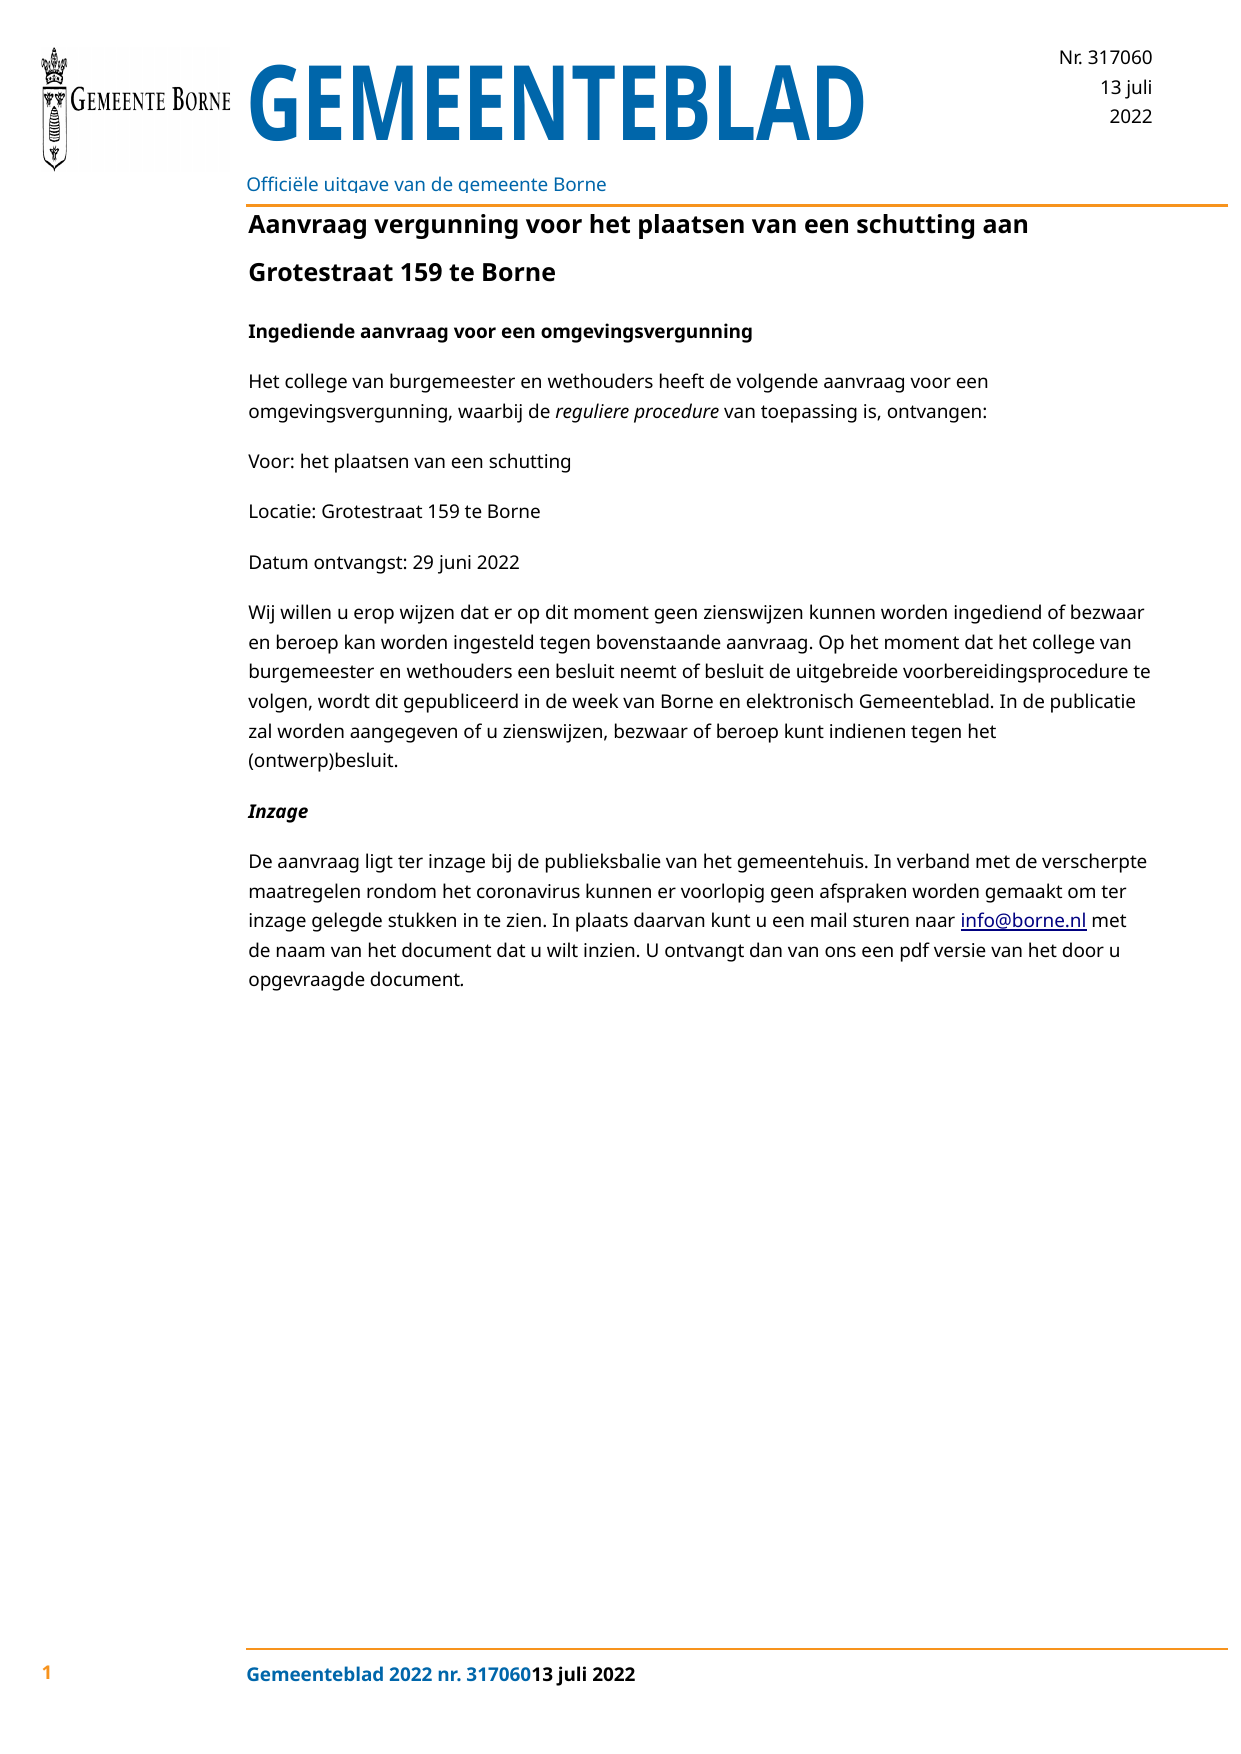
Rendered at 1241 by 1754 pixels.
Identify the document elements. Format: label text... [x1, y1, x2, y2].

text Datum ontvangst: 29 juni 2022 [248, 549, 1152, 575]
text De aanvraag ligt ter inzage bij de publieksbalie van het gemeentehuis. In verband met de verscherpte maatregelen rondom het coronavirus kunnen er voorlopig geen afspraken worden gemaakt om ter inzage gelegde stukken in te zien. In plaats daarvan kunt u een mail sturen naar info@borne.nl met de naam van het document dat u wilt inzien. U ontvangt dan van ons een pdf versie van het door u opgevraagde document. [248, 848, 1152, 992]
text Aanvraag vergunning voor het plaatsen van een schutting aan Grotestraat 159 te Borne [248, 207, 1152, 288]
picture [41, 47, 231, 172]
text Locatie: Grotestraat 159 te Borne [248, 499, 1152, 524]
text Het college van burgemeester en wethouders heeft de volgende aanvraag voor een omgevingsvergunning, waarbij de reguliere procedure van toepassing is, ontvangen: [248, 368, 1152, 424]
text Wij willen u erop wijzen dat er op dit moment geen zienswijzen kunnen worden ingediend of bezwaar en beroep kan worden ingesteld tegen bovenstaande aanvraag. Op het moment dat het college van burgemeester en wethouders een besluit neemt of besluit de uitgebreide voorbereidingsprocedure te volgen, wordt dit gepubliceerd in de week van Borne en elektronisch Gemeenteblad. In de publicatie zal worden aangegeven of u zienswijzen, bezwaar of beroep kunt indienen tegen het (ontwerp)besluit. [248, 599, 1152, 773]
text Ingediende aanvraag voor een omgevingsvergunning [248, 318, 1152, 344]
text Inzage [248, 798, 1152, 824]
text Voor: het plaatsen van een schutting [248, 448, 1152, 474]
